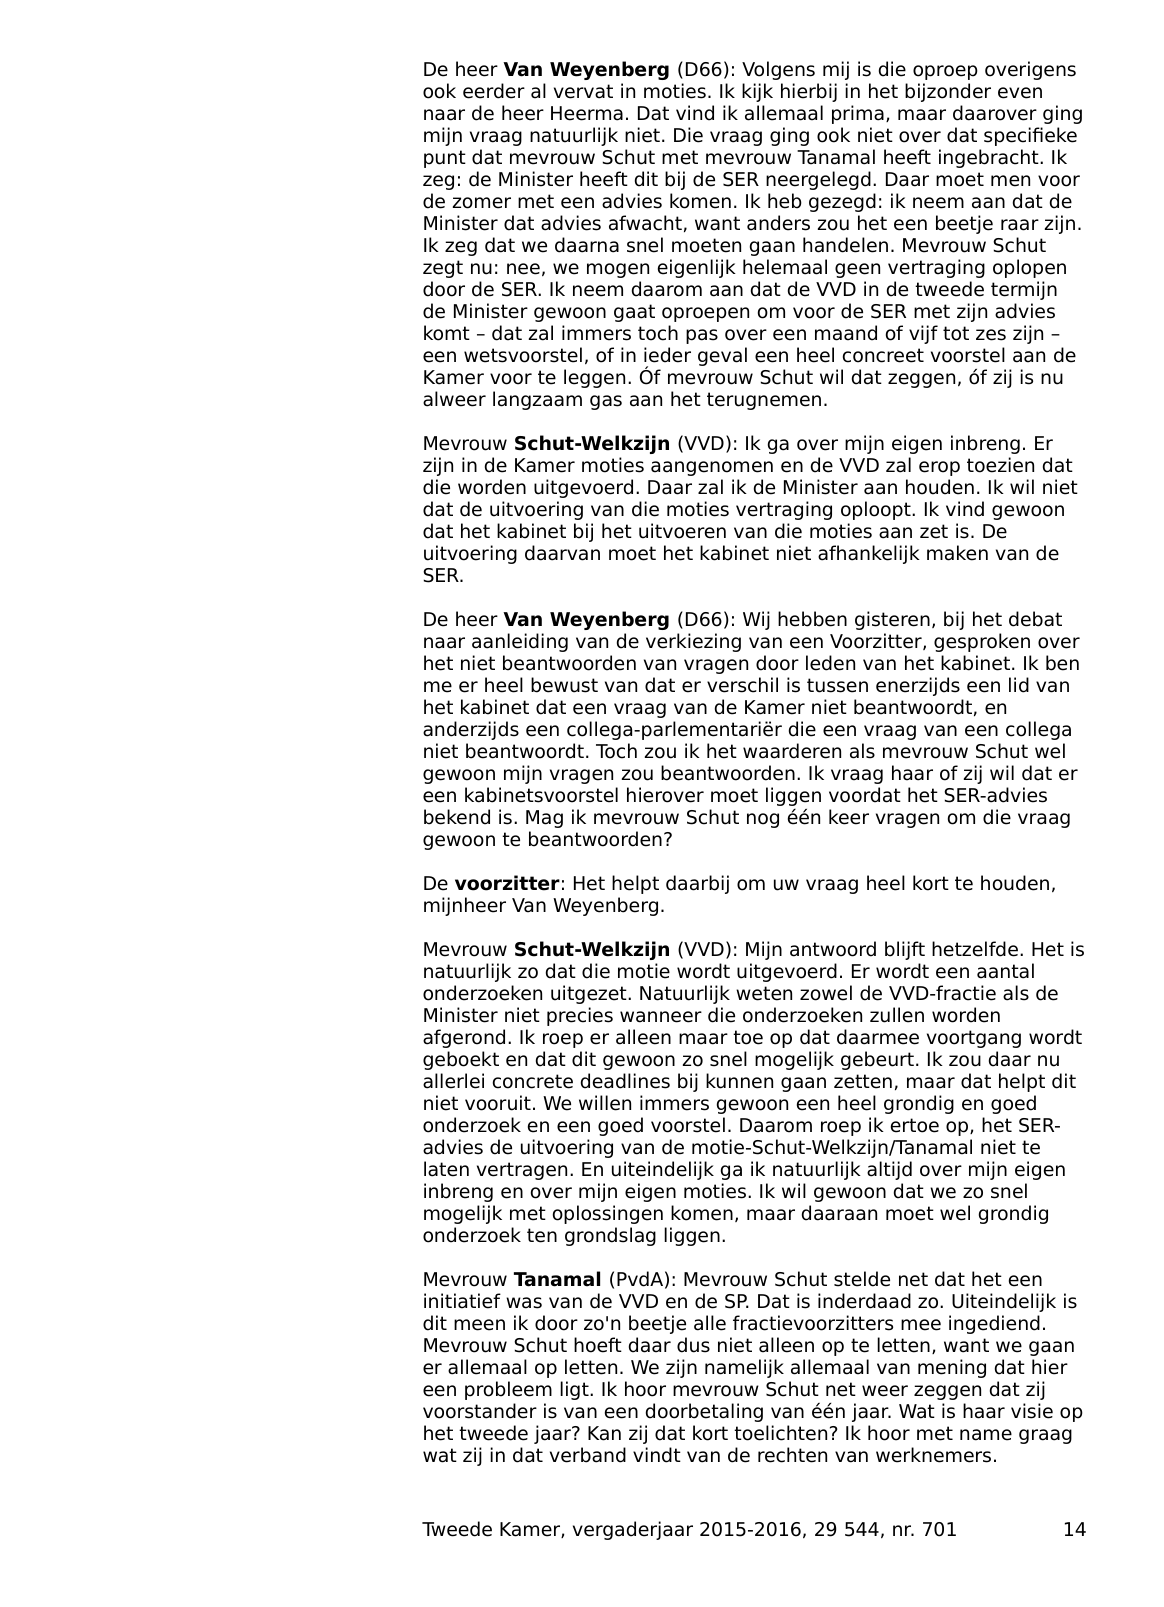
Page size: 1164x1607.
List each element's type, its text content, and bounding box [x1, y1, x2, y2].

text Mevrouw Schut-Welkzijn (VVD): Ik ga over mijn eigen inbreng. Er zijn in de Kamer moties aangenomen en de VVD zal erop toezien dat die worden uitgevoerd. Daar zal ik de Minister aan houden. Ik wil niet dat de uitvoering van die moties vertraging oploopt. Ik vind gewoon dat het kabinet bij het uitvoeren van die moties aan zet is. De uitvoering daarvan moet het kabinet niet afhankelijk maken van de SER. [422, 433, 1087, 587]
text De voorzitter: Het helpt daarbij om uw vraag heel kort te houden, mijnheer Van Weyenberg. [422, 873, 1087, 917]
text De heer Van Weyenberg (D66): Volgens mij is die oproep overigens ook eerder al vervat in moties. Ik kijk hierbij in het bijzonder even naar de heer Heerma. Dat vind ik allemaal prima, maar daarover ging mijn vraag natuurlijk niet. Die vraag ging ook niet over dat specifieke punt dat mevrouw Schut met mevrouw Tanamal heeft ingebracht. Ik zeg: de Minister heeft dit bij de SER neergelegd. Daar moet men voor de zomer met een advies komen. Ik heb gezegd: ik neem aan dat de Minister dat advies afwacht, want anders zou het een beetje raar zijn. Ik zeg dat we daarna snel moeten gaan handelen. Mevrouw Schut zegt nu: nee, we mogen eigenlijk helemaal geen vertraging oplopen door de SER. Ik neem daarom aan dat de VVD in de tweede termijn de Minister gewoon gaat oproepen om voor de SER met zijn advies komt – dat zal immers toch pas over een maand of vijf tot zes zijn – een wetsvoorstel, of in ieder geval een heel concreet voorstel aan de Kamer voor te leggen. Óf mevrouw Schut wil dat zeggen, óf zij is nu alweer langzaam gas aan het terugnemen. [422, 59, 1087, 411]
text Mevrouw Tanamal (PvdA): Mevrouw Schut stelde net dat het een initiatief was van de VVD en de SP. Dat is inderdaad zo. Uiteindelijk is dit meen ik door zo'n beetje alle fractievoorzitters mee ingediend. Mevrouw Schut hoeft daar dus niet alleen op te letten, want we gaan er allemaal op letten. We zijn namelijk allemaal van mening dat hier een probleem ligt. Ik hoor mevrouw Schut net weer zeggen dat zij voorstander is van een doorbetaling van één jaar. Wat is haar visie op het tweede jaar? Kan zij dat kort toelichten? Ik hoor met name graag wat zij in dat verband vindt van de rechten van werknemers. [422, 1269, 1087, 1467]
text Mevrouw Schut-Welkzijn (VVD): Mijn antwoord blijft hetzelfde. Het is natuurlijk zo dat die motie wordt uitgevoerd. Er wordt een aantal onderzoeken uitgezet. Natuurlijk weten zowel de VVD-fractie als de Minister niet precies wanneer die onderzoeken zullen worden afgerond. Ik roep er alleen maar toe op dat daarmee voortgang wordt geboekt en dat dit gewoon zo snel mogelijk gebeurt. Ik zou daar nu allerlei concrete deadlines bij kunnen gaan zetten, maar dat helpt dit niet vooruit. We willen immers gewoon een heel grondig en goed onderzoek en een goed voorstel. Daarom roep ik ertoe op, het SER-advies de uitvoering van de motie-Schut-Welkzijn/Tanamal niet te laten vertragen. En uiteindelijk ga ik natuurlijk altijd over mijn eigen inbreng en over mijn eigen moties. Ik wil gewoon dat we zo snel mogelijk met oplossingen komen, maar daaraan moet wel grondig onderzoek ten grondslag liggen. [422, 939, 1087, 1247]
text De heer Van Weyenberg (D66): Wij hebben gisteren, bij het debat naar aanleiding van de verkiezing van een Voorzitter, gesproken over het niet beantwoorden van vragen door leden van het kabinet. Ik ben me er heel bewust van dat er verschil is tussen enerzijds een lid van het kabinet dat een vraag van de Kamer niet beantwoordt, en anderzijds een collega-parlementariër die een vraag van een collega niet beantwoordt. Toch zou ik het waarderen als mevrouw Schut wel gewoon mijn vragen zou beantwoorden. Ik vraag haar of zij wil dat er een kabinetsvoorstel hierover moet liggen voordat het SER-advies bekend is. Mag ik mevrouw Schut nog één keer vragen om die vraag gewoon te beantwoorden? [422, 609, 1087, 851]
